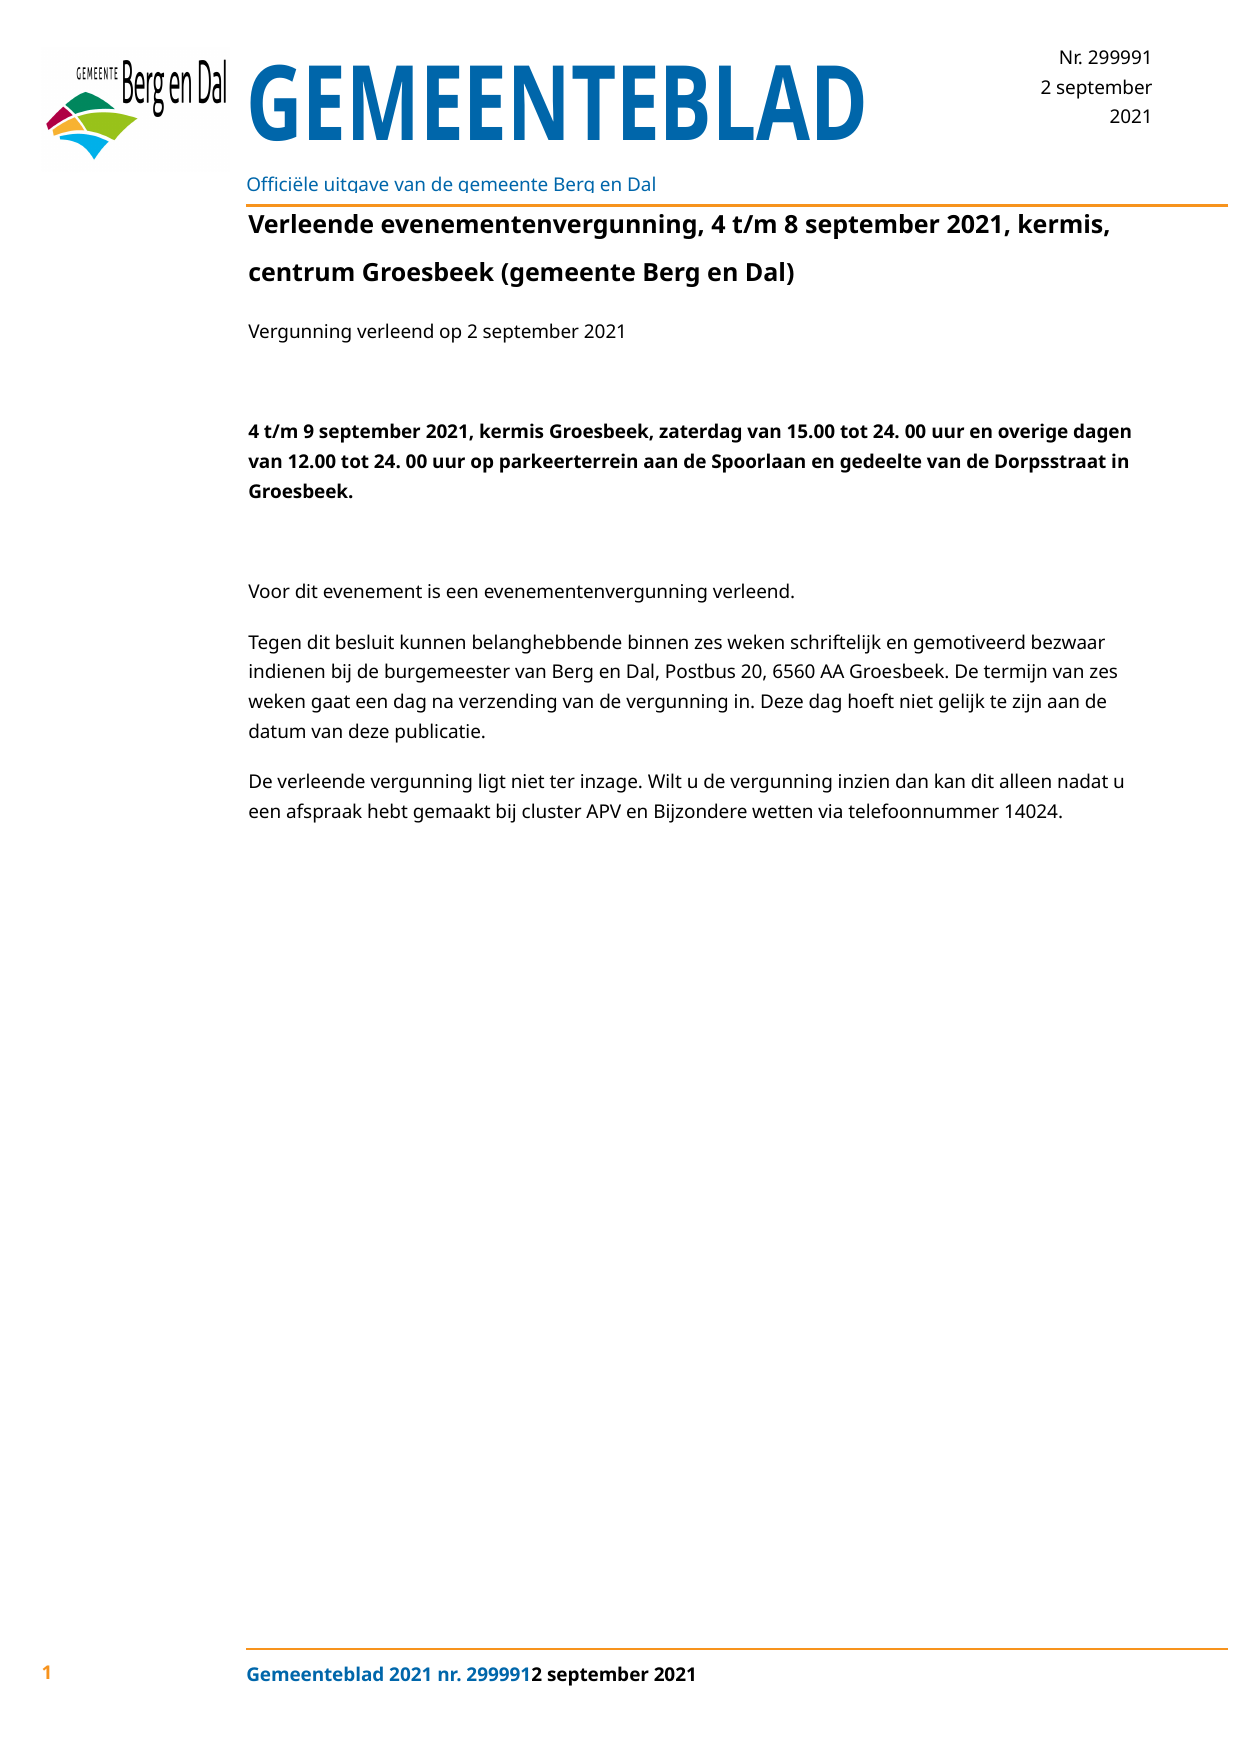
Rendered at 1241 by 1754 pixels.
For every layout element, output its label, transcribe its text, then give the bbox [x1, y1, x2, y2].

picture [41, 47, 231, 172]
text 4 t/m 9 september 2021, kermis Groesbeek, zaterdag van 15.00 tot 24. 00 uur en overige dagen van 12.00 tot 24. 00 uur op parkeerterrein aan de Spoorlaan en gedeelte van de Dorpsstraat in Groesbeek. [248, 419, 1152, 504]
text Voor dit evenement is een evenementenvergunning verleend. [248, 579, 1152, 604]
text Vergunning verleend op 2 september 2021 [248, 318, 1152, 344]
text De verleende vergunning ligt niet ter inzage. Wilt u de vergunning inzien dan kan dit alleen nadat u een afspraak hebt gemaakt bij cluster APV en Bijzondere wetten via telefoonnummer 14024. [248, 768, 1152, 824]
text Verleende evenementenvergunning, 4 t/m 8 september 2021, kermis, centrum Groesbeek (gemeente Berg en Dal) [248, 207, 1152, 288]
text Tegen dit besluit kunnen belanghebbende binnen zes weken schriftelijk en gemotiveerd bezwaar indienen bij de burgemeester van Berg en Dal, Postbus 20, 6560 AA Groesbeek. De termijn van zes weken gaat een dag na verzending van de vergunning in. Deze dag hoeft niet gelijk te zijn aan de datum van deze publicatie. [248, 629, 1152, 744]
